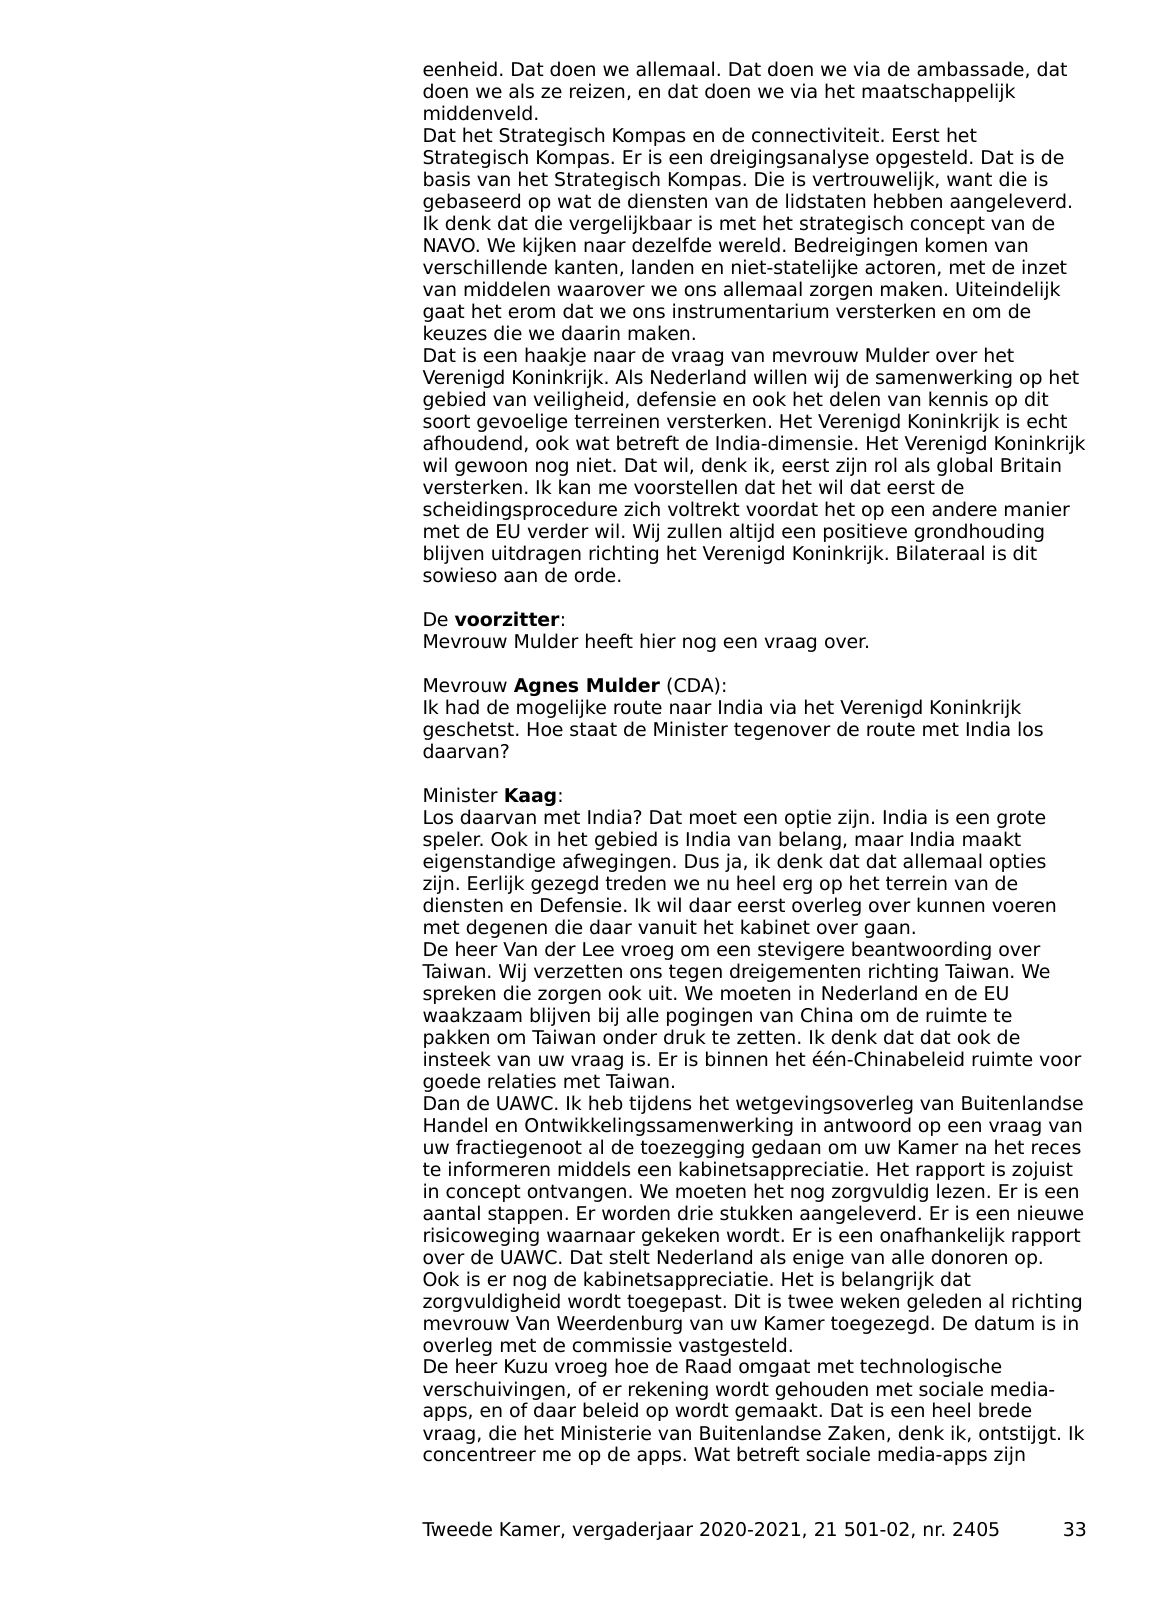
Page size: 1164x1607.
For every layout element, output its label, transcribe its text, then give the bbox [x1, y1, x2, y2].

text Los daarvan met India? Dat moet een optie zijn. India is een grote speler. Ook in het gebied is India van belang, maar India maakt eigenstandige afwegingen. Dus ja, ik denk dat dat allemaal opties zijn. Eerlijk gezegd treden we nu heel erg op het terrein van de diensten en Defensie. Ik wil daar eerst overleg over kunnen voeren met degenen die daar vanuit het kabinet over gaan. [422, 807, 1087, 939]
text De voorzitter: [422, 609, 1087, 631]
text eenheid. Dat doen we allemaal. Dat doen we via de ambassade, dat doen we als ze reizen, en dat doen we via het maatschappelijk middenveld. [422, 59, 1087, 125]
text Mevrouw Agnes Mulder (CDA): [422, 675, 1087, 697]
text Ik had de mogelijke route naar India via het Verenigd Koninkrijk geschetst. Hoe staat de Minister tegenover de route met India los daarvan? [422, 697, 1087, 763]
text Dat het Strategisch Kompas en de connectiviteit. Eerst het Strategisch Kompas. Er is een dreigingsanalyse opgesteld. Dat is de basis van het Strategisch Kompas. Die is vertrouwelijk, want die is gebaseerd op wat de diensten van de lidstaten hebben aangeleverd. Ik denk dat die vergelijkbaar is met het strategisch concept van de NAVO. We kijken naar dezelfde wereld. Bedreigingen komen van verschillende kanten, landen en niet-statelijke actoren, met de inzet van middelen waarover we ons allemaal zorgen maken. Uiteindelijk gaat het erom dat we ons instrumentarium versterken en om de keuzes die we daarin maken. [422, 125, 1087, 345]
text Mevrouw Mulder heeft hier nog een vraag over. [422, 631, 1087, 653]
text De heer Kuzu vroeg hoe de Raad omgaat met technologische verschuivingen, of er rekening wordt gehouden met sociale media-apps, en of daar beleid op wordt gemaakt. Dat is een heel brede vraag, die het Ministerie van Buitenlandse Zaken, denk ik, ontstijgt. Ik concentreer me op de apps. Wat betreft sociale media-apps zijn [422, 1356, 1087, 1466]
text De heer Van der Lee vroeg om een stevigere beantwoording over Taiwan. Wij verzetten ons tegen dreigementen richting Taiwan. We spreken die zorgen ook uit. We moeten in Nederland en de EU waakzaam blijven bij alle pogingen van China om de ruimte te pakken om Taiwan onder druk te zetten. Ik denk dat dat ook de insteek van uw vraag is. Er is binnen het één-Chinabeleid ruimte voor goede relaties met Taiwan. [422, 939, 1087, 1093]
text Dat is een haakje naar de vraag van mevrouw Mulder over het Verenigd Koninkrijk. Als Nederland willen wij de samenwerking op het gebied van veiligheid, defensie en ook het delen van kennis op dit soort gevoelige terreinen versterken. Het Verenigd Koninkrijk is echt afhoudend, ook wat betreft de India-dimensie. Het Verenigd Koninkrijk wil gewoon nog niet. Dat wil, denk ik, eerst zijn rol als global Britain versterken. Ik kan me voorstellen dat het wil dat eerst de scheidingsprocedure zich voltrekt voordat het op een andere manier met de EU verder wil. Wij zullen altijd een positieve grondhouding blijven uitdragen richting het Verenigd Koninkrijk. Bilateraal is dit sowieso aan de orde. [422, 345, 1087, 587]
text Minister Kaag: [422, 785, 1087, 807]
text Dan de UAWC. Ik heb tijdens het wetgevingsoverleg van Buitenlandse Handel en Ontwikkelingssamenwerking in antwoord op een vraag van uw fractiegenoot al de toezegging gedaan om uw Kamer na het reces te informeren middels een kabinetsappreciatie. Het rapport is zojuist in concept ontvangen. We moeten het nog zorgvuldig lezen. Er is een aantal stappen. Er worden drie stukken aangeleverd. Er is een nieuwe risicoweging waarnaar gekeken wordt. Er is een onafhankelijk rapport over de UAWC. Dat stelt Nederland als enige van alle donoren op. Ook is er nog de kabinetsappreciatie. Het is belangrijk dat zorgvuldigheid wordt toegepast. Dit is twee weken geleden al richting mevrouw Van Weerdenburg van uw Kamer toegezegd. De datum is in overleg met de commissie vastgesteld. [422, 1093, 1087, 1356]
